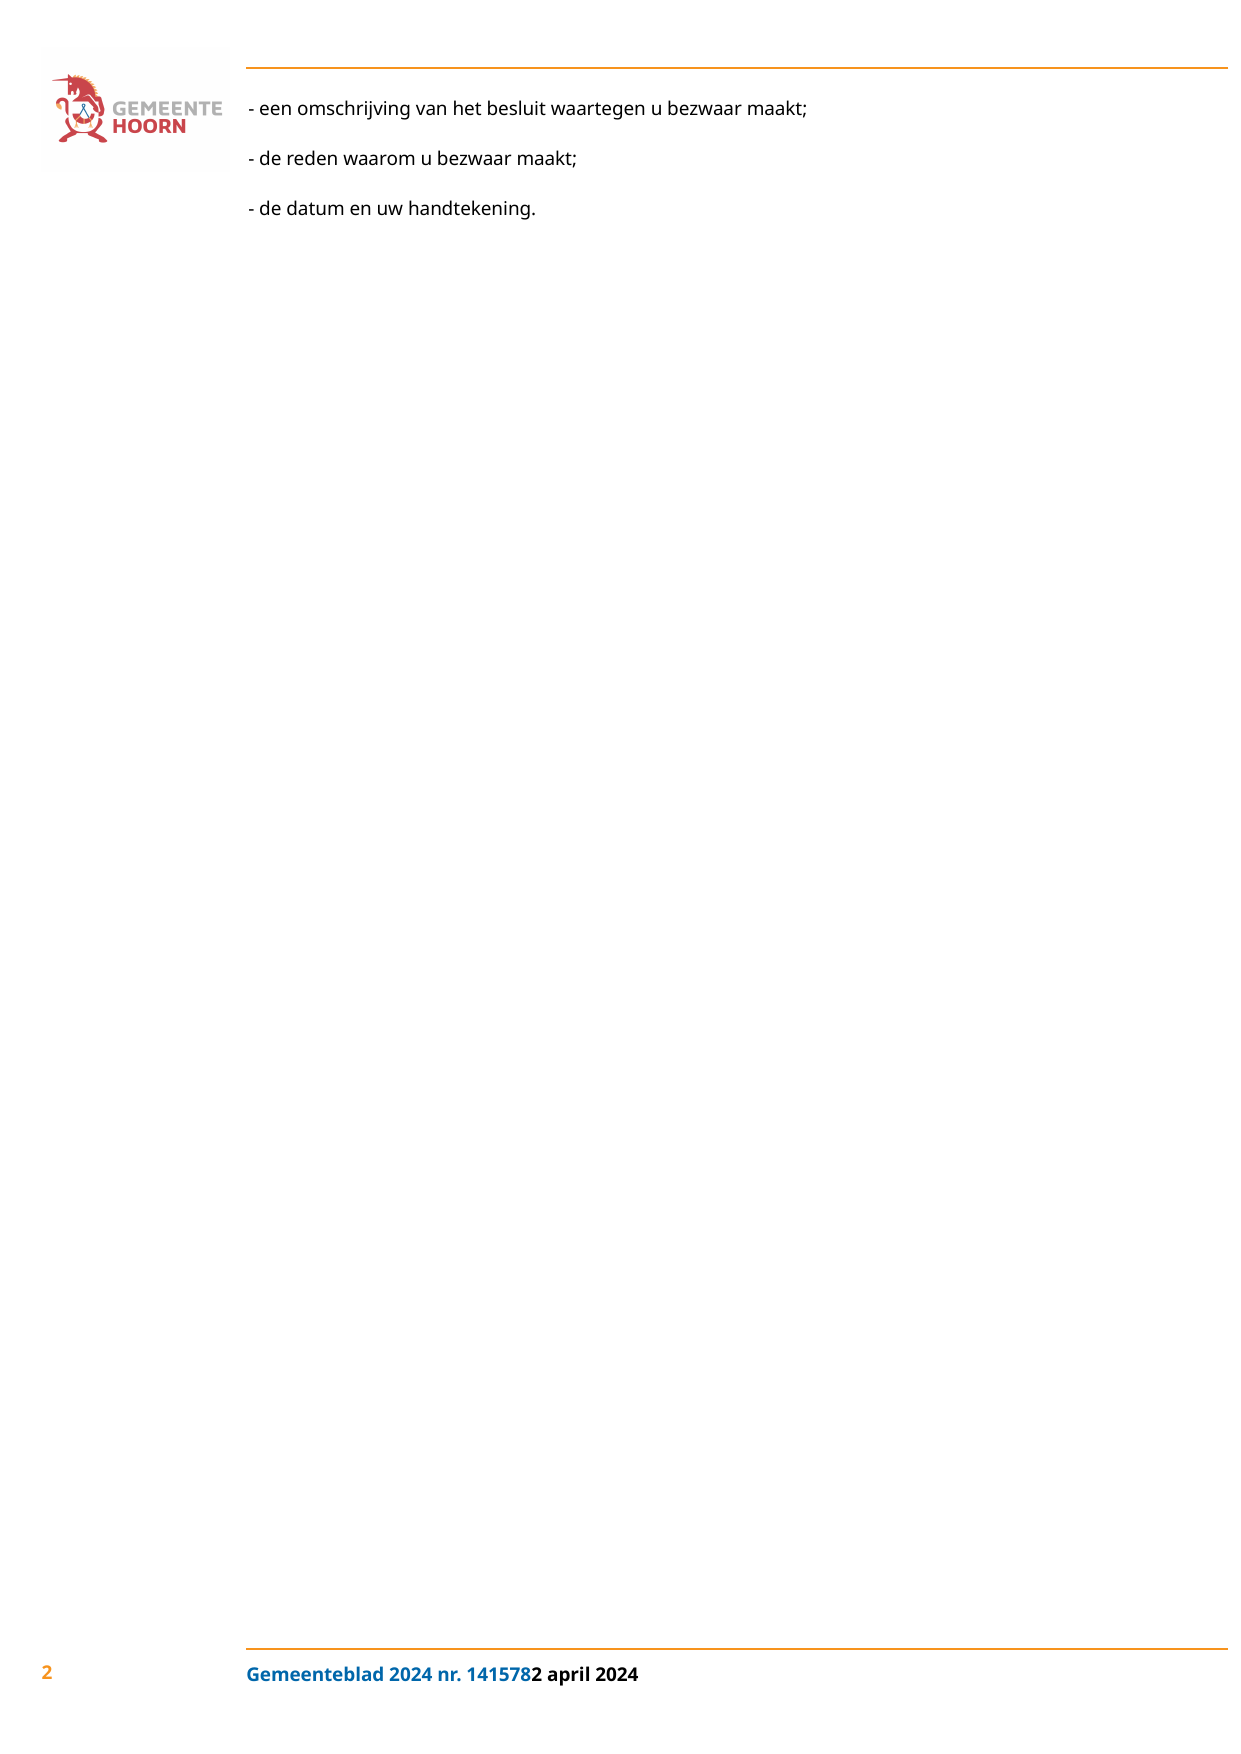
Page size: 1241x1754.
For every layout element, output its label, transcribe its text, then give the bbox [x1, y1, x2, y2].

text - de datum en uw handtekening. [248, 196, 1152, 221]
picture [41, 47, 231, 172]
text - de reden waarom u bezwaar maakt; [248, 145, 1152, 171]
text - een omschrijving van het besluit waartegen u bezwaar maakt; [248, 95, 1152, 121]
